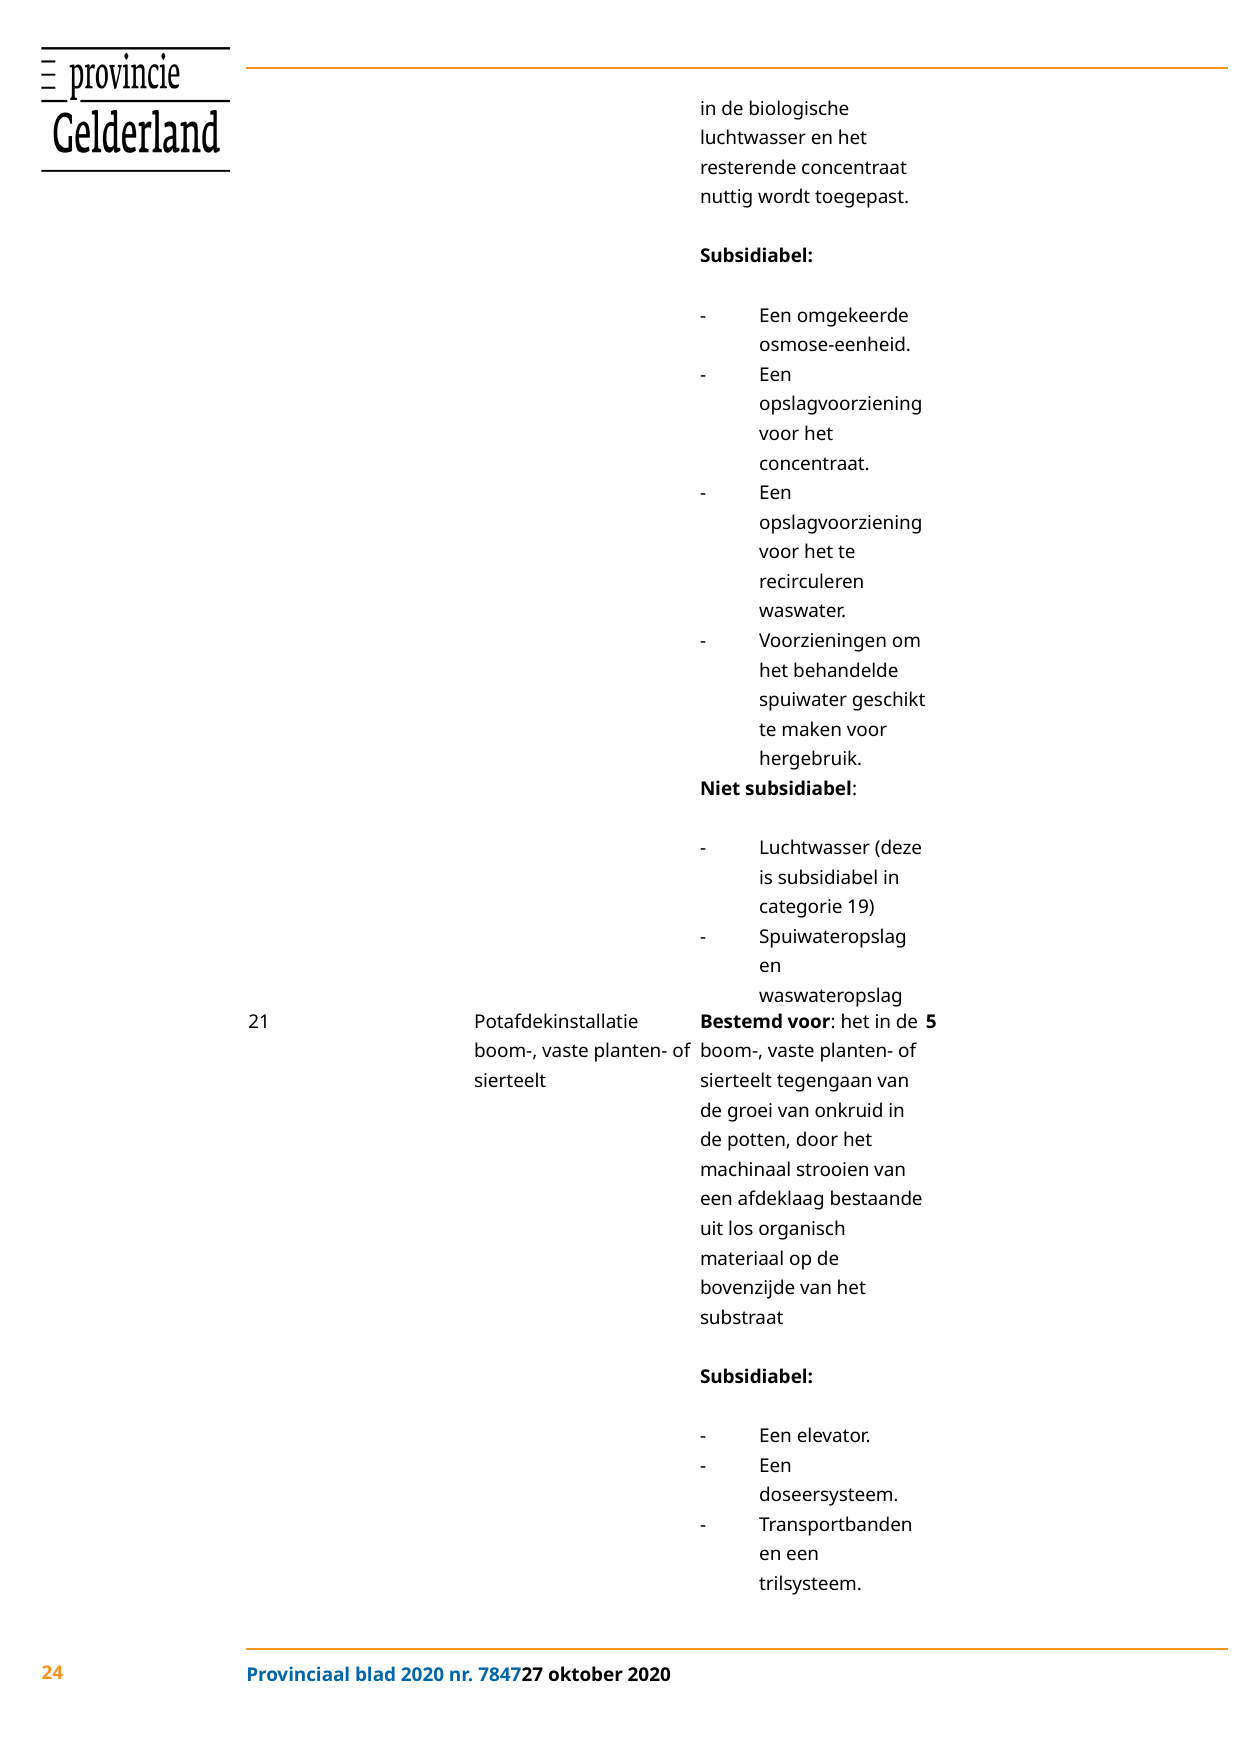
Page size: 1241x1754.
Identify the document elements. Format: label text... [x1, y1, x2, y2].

table_cell 5 [926, 1008, 1152, 1596]
table_cell [248, 95, 474, 1008]
table_cell Potafdekinstallatie boom-, vaste planten- of sierteelt [474, 1008, 700, 1596]
table_cell [474, 95, 700, 1008]
table_cell Bestemd voor: het in de boom-, vaste planten- of sierteelt tegengaan van de groei van onkruid in de potten, door het machinaal strooien van een afdeklaag bestaande uit los organisch materiaal op de bovenzijde van het substraat Subsidiabel: Een elevator. Een doseersysteem. Transportbanden en een trilsysteem. [700, 1008, 926, 1596]
table_cell 21 [248, 1008, 474, 1596]
picture [41, 47, 231, 172]
table_cell in de biologische luchtwasser en het resterende concentraat nuttig wordt toegepast. Subsidiabel: Een omgekeerde osmose-eenheid. Een opslagvoorziening voor het concentraat. Een opslagvoorziening voor het te recirculeren waswater. Voorzieningen om het behandelde spuiwater geschikt te maken voor hergebruik. Niet subsidiabel: Luchtwasser (deze is subsidiabel in categorie 19) Spuiwateropslag en waswateropslag [700, 95, 926, 1008]
table_cell [926, 95, 1152, 1008]
